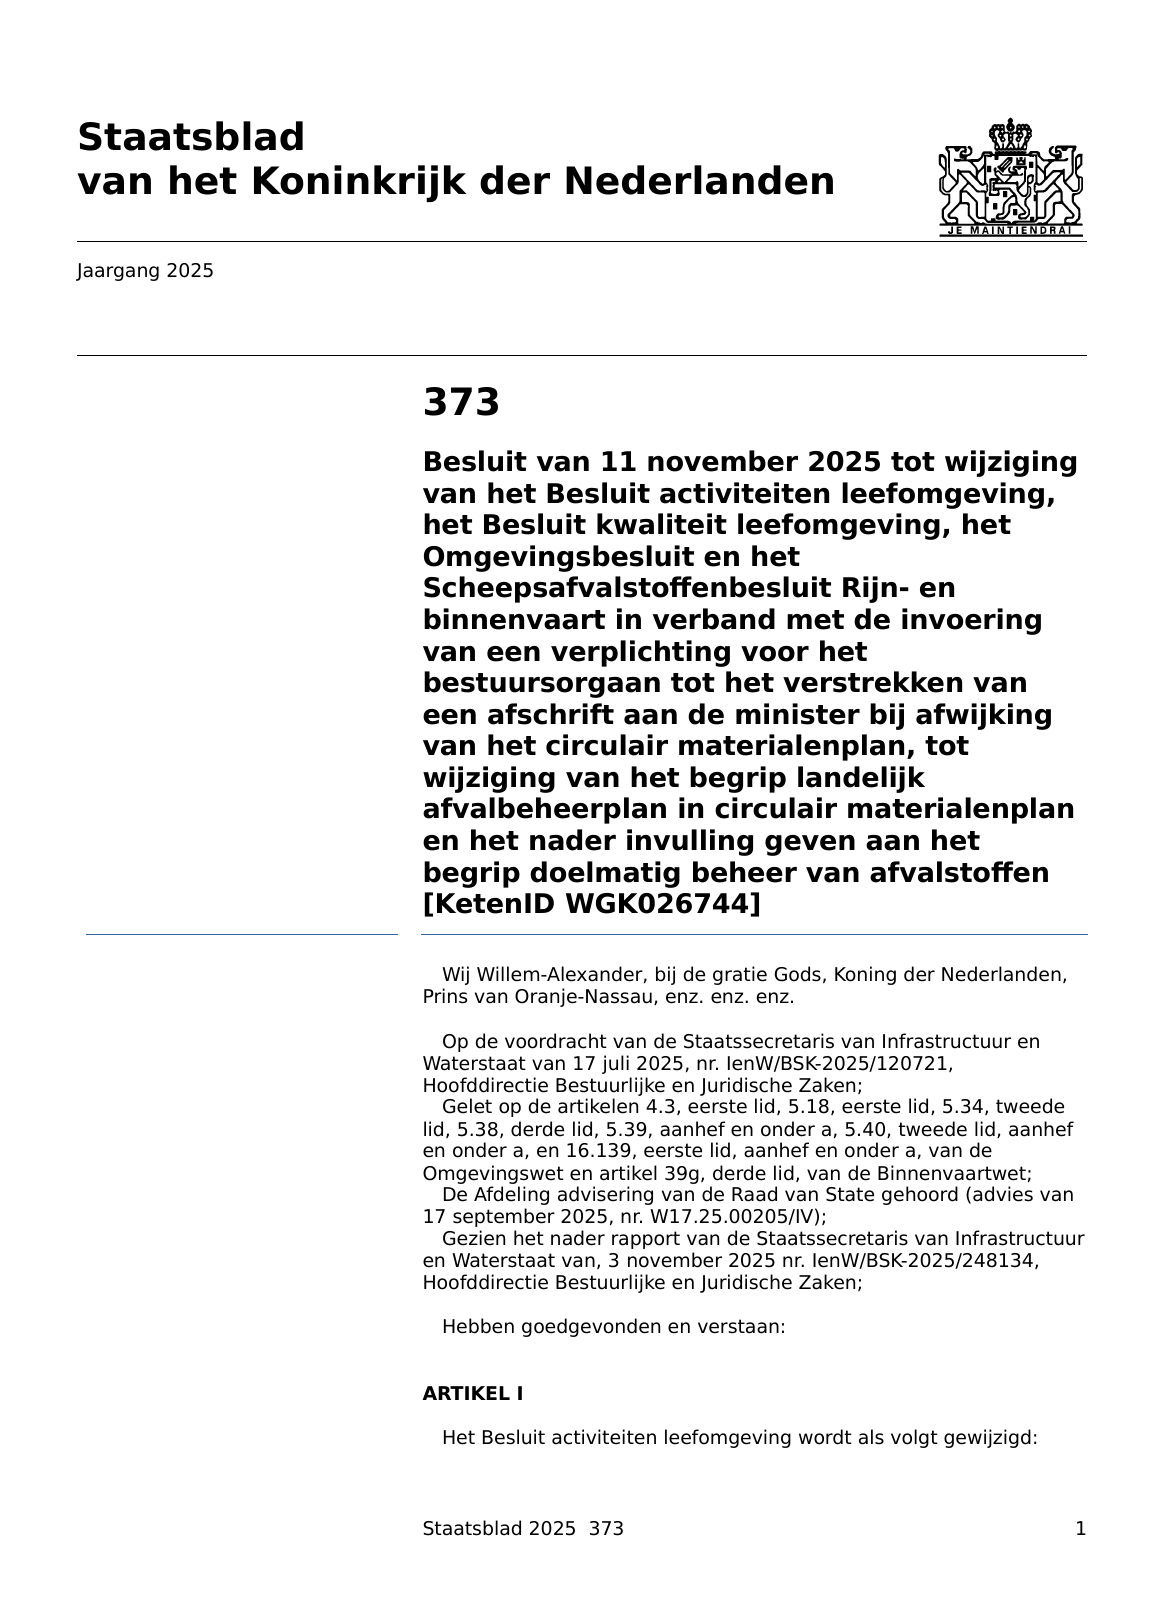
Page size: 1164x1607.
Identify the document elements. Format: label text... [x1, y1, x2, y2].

text Gezien het nader rapport van de Staatssecretaris van Infrastructuur en Waterstaat van, 3 november 2025 nr. IenW/BSK-2025/248134, Hoofddirectie Bestuurlijke en Juridische Zaken; [422, 1228, 1087, 1294]
table_header [886, 100, 1087, 241]
table_header Staatsblad van het Koninkrijk der Nederlanden [77, 100, 886, 241]
picture [936, 115, 1087, 240]
text Besluit van 11 november 2025 tot wijziging van het Besluit activiteiten leefomgeving, het Besluit kwaliteit leefomgeving, het Omgevingsbesluit en het Scheepsafvalstoffenbesluit Rijn- en binnenvaart in verband met de invoering van een verplichting voor het bestuursorgaan tot het verstrekken van een afschrift aan de minister bij afwijking van het circulair materialenplan, tot wijziging van het begrip landelijk afvalbeheerplan in circulair materialenplan en het nader invulling geven aan het begrip doelmatig beheer van afvalstoffen [KetenID WGK026744] [422, 447, 1087, 920]
text Hebben goedgevonden en verstaan: [422, 1316, 1087, 1338]
table_cell Jaargang 2025 [77, 242, 1087, 355]
subtitle ARTIKEL I [422, 1383, 1087, 1405]
text Wij Willem-Alexander, bij de gratie Gods, Koning der Nederlanden, Prins van Oranje-Nassau, enz. enz. enz. [422, 964, 1087, 1008]
text Op de voordracht van de Staatssecretaris van Infrastructuur en Waterstaat van 17 juli 2025, nr. IenW/BSK-2025/120721, Hoofddirectie Bestuurlijke en Juridische Zaken; [422, 1031, 1087, 1096]
text Het Besluit activiteiten leefomgeving wordt als volgt gewijzigd: [422, 1427, 1087, 1449]
subtitle 373 [422, 381, 1087, 424]
text Gelet op de artikelen 4.3, eerste lid, 5.18, eerste lid, 5.34, tweede lid, 5.38, derde lid, 5.39, aanhef en onder a, 5.40, tweede lid, aanhef en onder a, en 16.139, eerste lid, aanhef en onder a, van de Omgevingswet en artikel 39g, derde lid, van de Binnenvaartwet; [422, 1096, 1087, 1184]
text De Afdeling advisering van de Raad van State gehoord (advies van 17 september 2025, nr. W17.25.00205/IV); [422, 1184, 1087, 1228]
